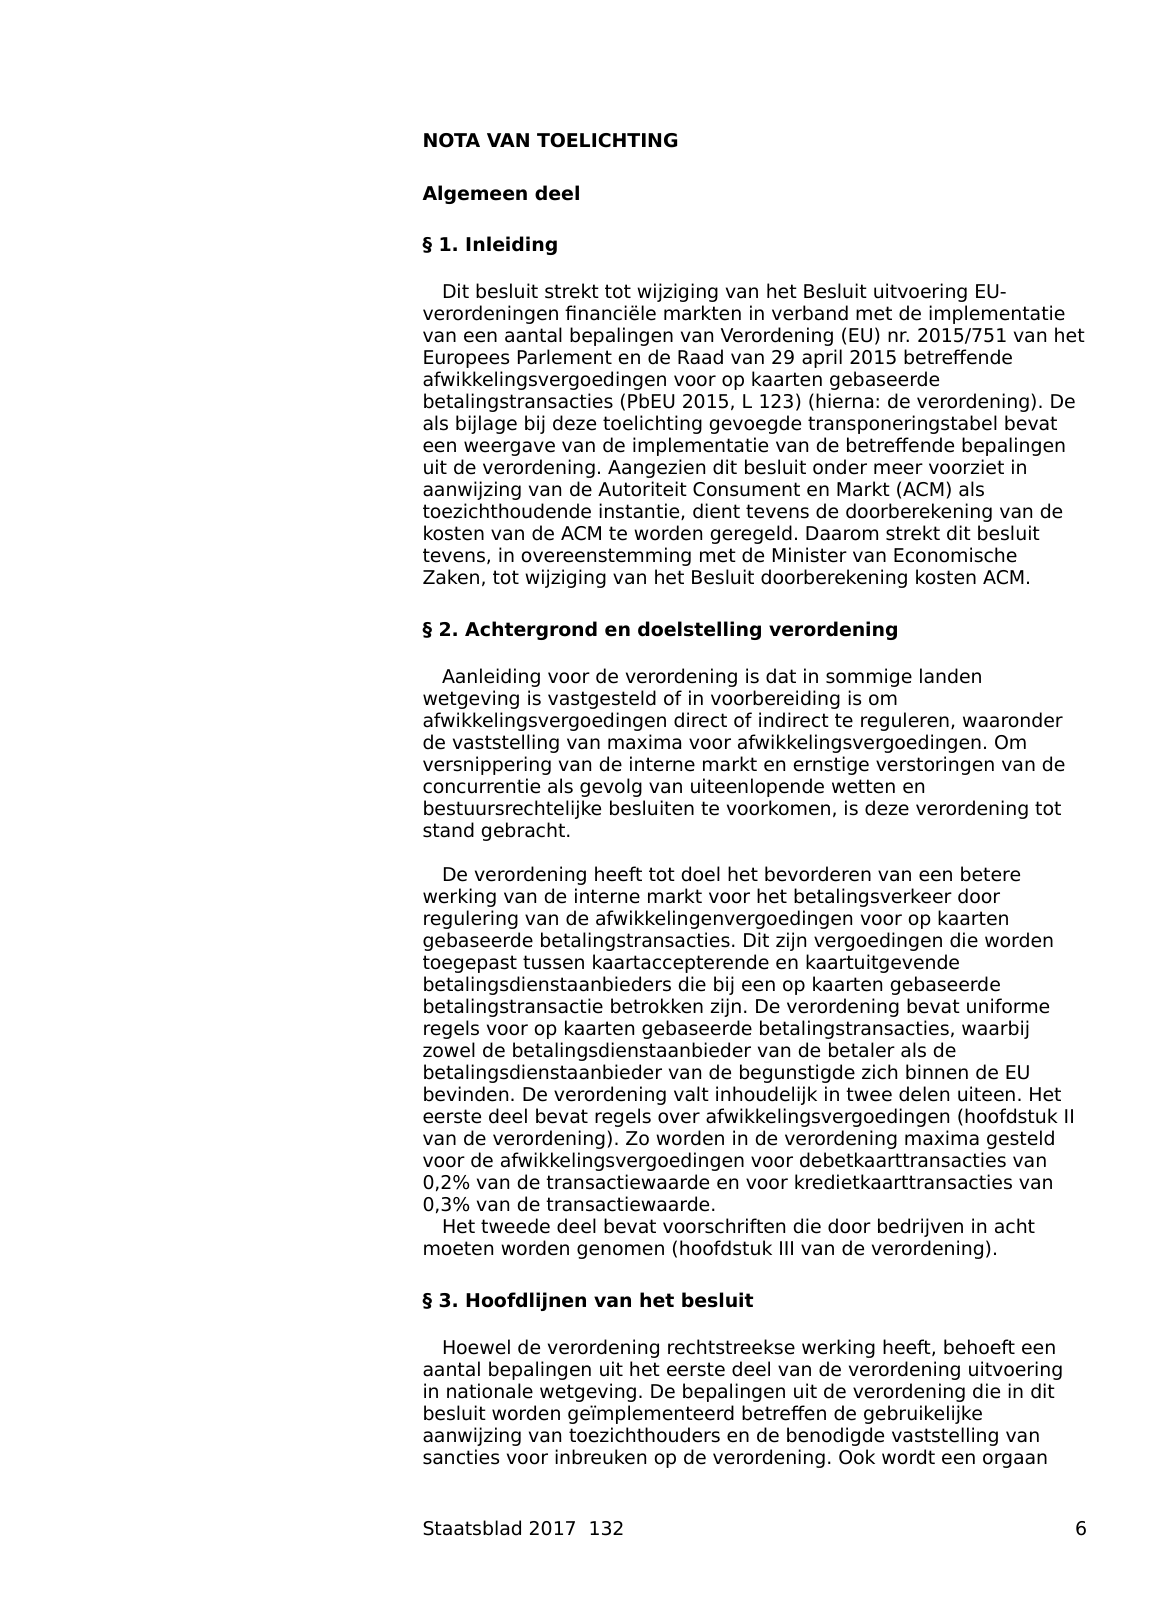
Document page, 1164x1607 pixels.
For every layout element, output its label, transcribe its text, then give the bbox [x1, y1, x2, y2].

subtitle § 2. Achtergrond en doelstelling verordening [422, 619, 1087, 641]
subtitle Algemeen deel [422, 182, 1087, 204]
text Dit besluit strekt tot wijziging van het Besluit uitvoering EU-verordeningen financiële markten in verband met de implementatie van een aantal bepalingen van Verordening (EU) nr. 2015/751 van het Europees Parlement en de Raad van 29 april 2015 betreffende afwikkelingsvergoedingen voor op kaarten gebaseerde betalingstransacties (PbEU 2015, L 123) (hierna: de verordening). De als bijlage bij deze toelichting gevoegde transponeringstabel bevat een weergave van de implementatie van de betreffende bepalingen uit de verordening. Aangezien dit besluit onder meer voorziet in aanwijzing van de Autoriteit Consument en Markt (ACM) als toezichthoudende instantie, dient tevens de doorberekening van de kosten van de ACM te worden geregeld. Daarom strekt dit besluit tevens, in overeenstemming met de Minister van Economische Zaken, tot wijziging van het Besluit doorberekening kosten ACM. [422, 281, 1087, 589]
subtitle NOTA VAN TOELICHTING [422, 130, 1087, 152]
text Aanleiding voor de verordening is dat in sommige landen wetgeving is vastgesteld of in voorbereiding is om afwikkelingsvergoedingen direct of indirect te reguleren, waaronder de vaststelling van maxima voor afwikkelingsvergoedingen. Om versnippering van de interne markt en ernstige verstoringen van de concurrentie als gevolg van uiteenlopende wetten en bestuursrechtelijke besluiten te voorkomen, is deze verordening tot stand gebracht. [422, 666, 1087, 842]
text De verordening heeft tot doel het bevorderen van een betere werking van de interne markt voor het betalingsverkeer door regulering van de afwikkelingenvergoedingen voor op kaarten gebaseerde betalingstransacties. Dit zijn vergoedingen die worden toegepast tussen kaartaccepterende en kaartuitgevende betalingsdienstaanbieders die bij een op kaarten gebaseerde betalingstransactie betrokken zijn. De verordening bevat uniforme regels voor op kaarten gebaseerde betalingstransacties, waarbij zowel de betalingsdienstaanbieder van de betaler als de betalingsdienstaanbieder van de begunstigde zich binnen de EU bevinden. De verordening valt inhoudelijk in twee delen uiteen. Het eerste deel bevat regels over afwikkelingsvergoedingen (hoofdstuk II van de verordening). Zo worden in de verordening maxima gesteld voor de afwikkelingsvergoedingen voor debetkaarttransacties van 0,2% van de transactiewaarde en voor kredietkaarttransacties van 0,3% van de transactiewaarde. [422, 864, 1087, 1216]
subtitle § 3. Hoofdlijnen van het besluit [422, 1290, 1087, 1312]
subtitle § 1. Inleiding [422, 234, 1087, 256]
text Het tweede deel bevat voorschriften die door bedrijven in acht moeten worden genomen (hoofdstuk III van de verordening). [422, 1216, 1087, 1260]
text Hoewel de verordening rechtstreekse werking heeft, behoeft een aantal bepalingen uit het eerste deel van de verordening uitvoering in nationale wetgeving. De bepalingen uit de verordening die in dit besluit worden geïmplementeerd betreffen de gebruikelijke aanwijzing van toezichthouders en de benodigde vaststelling van sancties voor inbreuken op de verordening. Ook wordt een orgaan [422, 1337, 1087, 1468]
